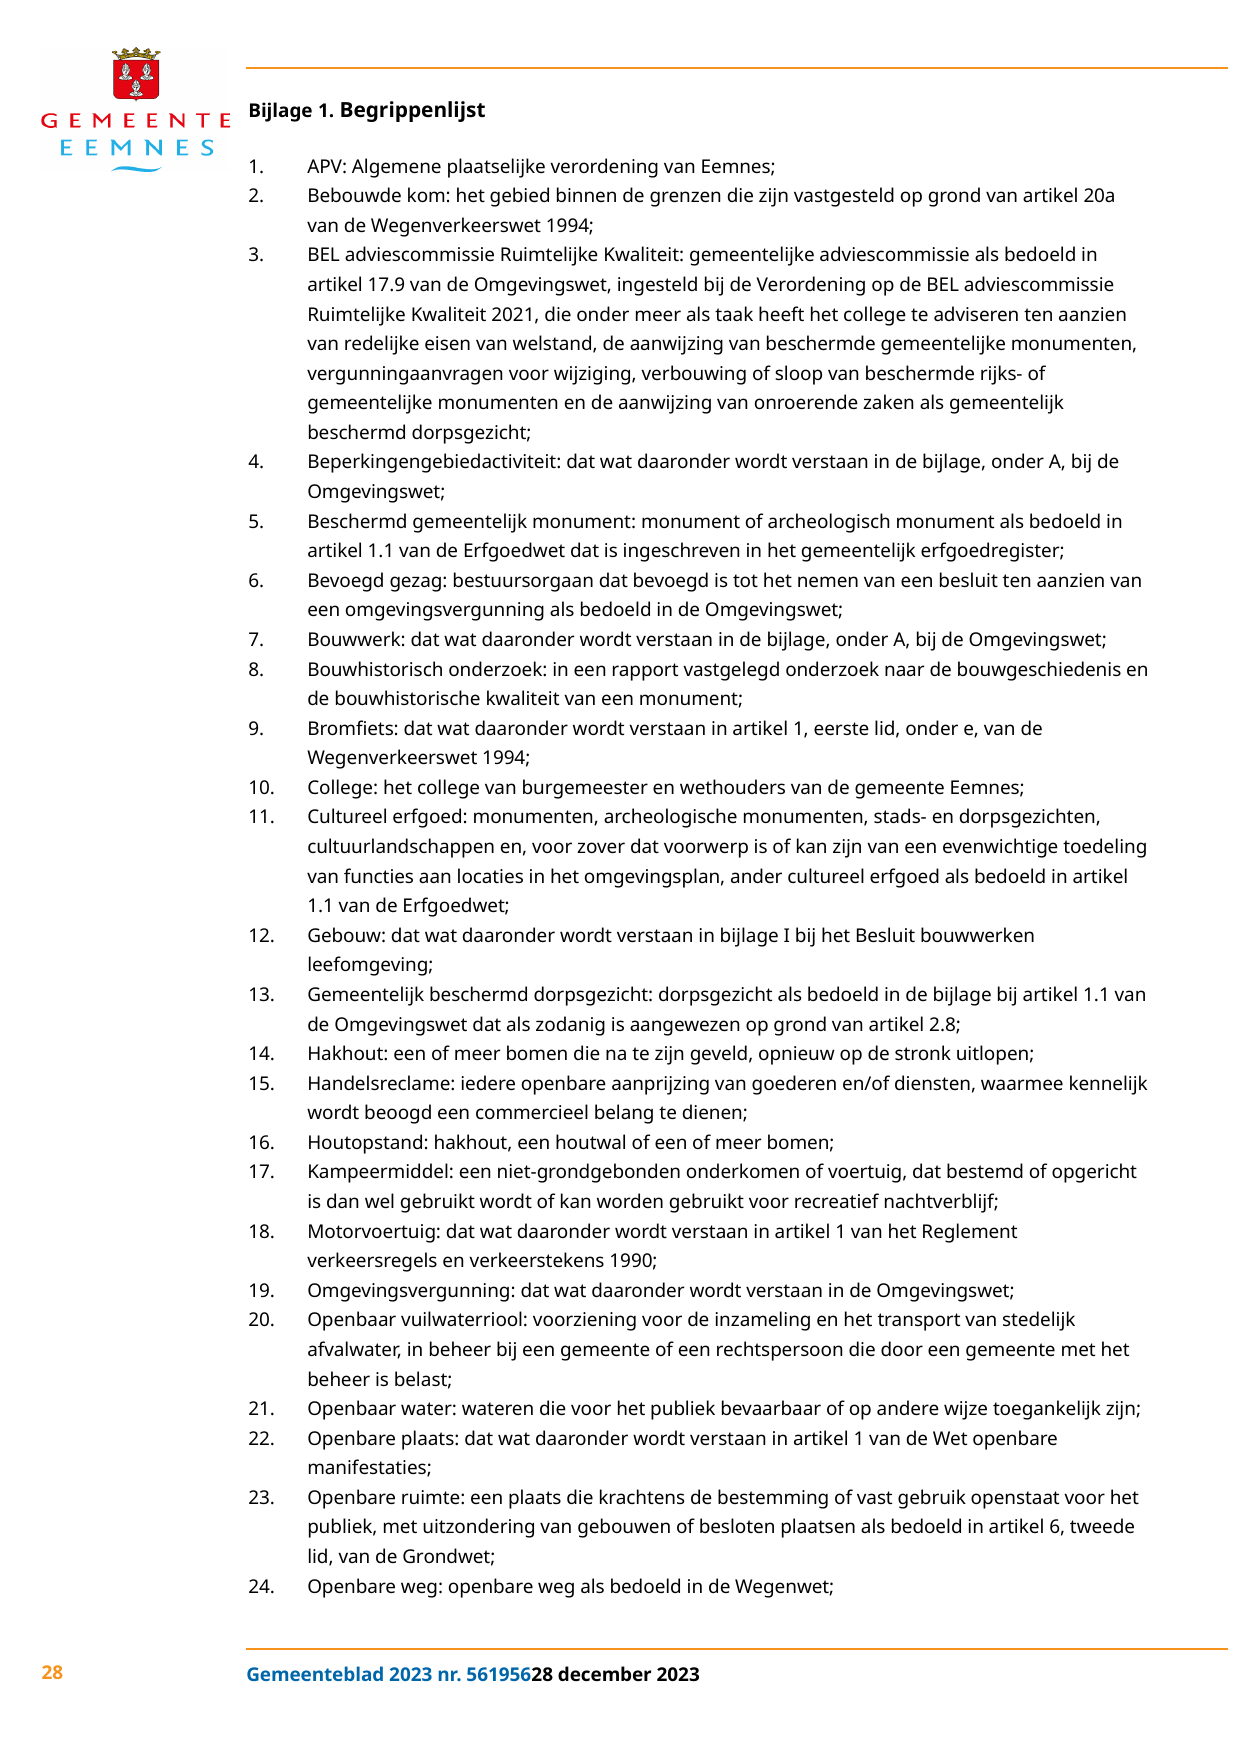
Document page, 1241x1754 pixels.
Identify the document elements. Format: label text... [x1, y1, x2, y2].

list Gemeentelijk beschermd dorpsgezicht: dorpsgezicht als bedoeld in de bijlage bij artikel 1.1 van de Omgevingswet dat als zodanig is aangewezen op grond van artikel 2.8; [248, 981, 1152, 1037]
list Openbaar vuilwaterriool: voorziening voor de inzameling en het transport van stedelijk afvalwater, in beheer bij een gemeente of een rechtspersoon die door een gemeente met het beheer is belast; [248, 1307, 1152, 1392]
list Motorvoertuig: dat wat daaronder wordt verstaan in artikel 1 van het Reglement verkeersregels en verkeerstekens 1990; [248, 1218, 1152, 1273]
list Bevoegd gezag: bestuursorgaan dat bevoegd is tot het nemen van een besluit ten aanzien van een omgevingsvergunning als bedoeld in de Omgevingswet; [248, 567, 1152, 622]
list APV: Algemene plaatselijke verordening van Eemnes; [248, 153, 1152, 179]
list Bouwhistorisch onderzoek: in een rapport vastgelegd onderzoek naar de bouwgeschiedenis en de bouwhistorische kwaliteit van een monument; [248, 656, 1152, 711]
list Beperkingengebiedactiviteit: dat wat daaronder wordt verstaan in de bijlage, onder A, bij de Omgevingswet; [248, 449, 1152, 504]
list Openbare plaats: dat wat daaronder wordt verstaan in artikel 1 van de Wet openbare manifestaties; [248, 1425, 1152, 1480]
list Openbaar water: wateren die voor het publiek bevaarbaar of op andere wijze toegankelijk zijn; [248, 1395, 1152, 1421]
picture [41, 47, 231, 172]
list BEL adviescommissie Ruimtelijke Kwaliteit: gemeentelijke adviescommissie als bedoeld in artikel 17.9 van de Omgevingswet, ingesteld bij de Verordening op de BEL adviescommissie Ruimtelijke Kwaliteit 2021, die onder meer als taak heeft het college te adviseren ten aanzien van redelijke eisen van welstand, de aanwijzing van beschermde gemeentelijke monumenten, vergunningaanvragen voor wijziging, verbouwing of sloop van beschermde rijks- of gemeentelijke monumenten en de aanwijzing van onroerende zaken als gemeentelijk beschermd dorpsgezicht; [248, 242, 1152, 445]
list Kampeermiddel: een niet-grondgebonden onderkomen of voertuig, dat bestemd of opgericht is dan wel gebruikt wordt of kan worden gebruikt voor recreatief nachtverblijf; [248, 1159, 1152, 1214]
list College: het college van burgemeester en wethouders van de gemeente Eemnes; [248, 774, 1152, 800]
text Bijlage 1. Begrippenlijst [248, 95, 1152, 123]
list Bouwwerk: dat wat daaronder wordt verstaan in de bijlage, onder A, bij de Omgevingswet; [248, 626, 1152, 652]
list Omgevingsvergunning: dat wat daaronder wordt verstaan in de Omgevingswet; [248, 1277, 1152, 1303]
list Openbare ruimte: een plaats die krachtens de bestemming of vast gebruik openstaat voor het publiek, met uitzondering van gebouwen of besloten plaatsen als bedoeld in artikel 6, tweede lid, van de Grondwet; [248, 1484, 1152, 1569]
list Openbare weg: openbare weg als bedoeld in de Wegenwet; [248, 1573, 1152, 1599]
list Bebouwde kom: het gebied binnen de grenzen die zijn vastgesteld op grond van artikel 20a van de Wegenverkeerswet 1994; [248, 182, 1152, 238]
list Handelsreclame: iedere openbare aanprijzing van goederen en/of diensten, waarmee kennelijk wordt beoogd een commercieel belang te dienen; [248, 1070, 1152, 1125]
list Houtopstand: hakhout, een houtwal of een of meer bomen; [248, 1129, 1152, 1155]
list Beschermd gemeentelijk monument: monument of archeologisch monument als bedoeld in artikel 1.1 van de Erfgoedwet dat is ingeschreven in het gemeentelijk erfgoedregister; [248, 508, 1152, 563]
list Bromfiets: dat wat daaronder wordt verstaan in artikel 1, eerste lid, onder e, van de Wegenverkeerswet 1994; [248, 715, 1152, 770]
list Cultureel erfgoed: monumenten, archeologische monumenten, stads- en dorpsgezichten, cultuurlandschappen en, voor zover dat voorwerp is of kan zijn van een evenwichtige toedeling van functies aan locaties in het omgevingsplan, ander cultureel erfgoed als bedoeld in artikel 1.1 van de Erfgoedwet; [248, 804, 1152, 918]
list Gebouw: dat wat daaronder wordt verstaan in bijlage I bij het Besluit bouwwerken leefomgeving; [248, 922, 1152, 977]
list Hakhout: een of meer bomen die na te zijn geveld, opnieuw op de stronk uitlopen; [248, 1040, 1152, 1066]
